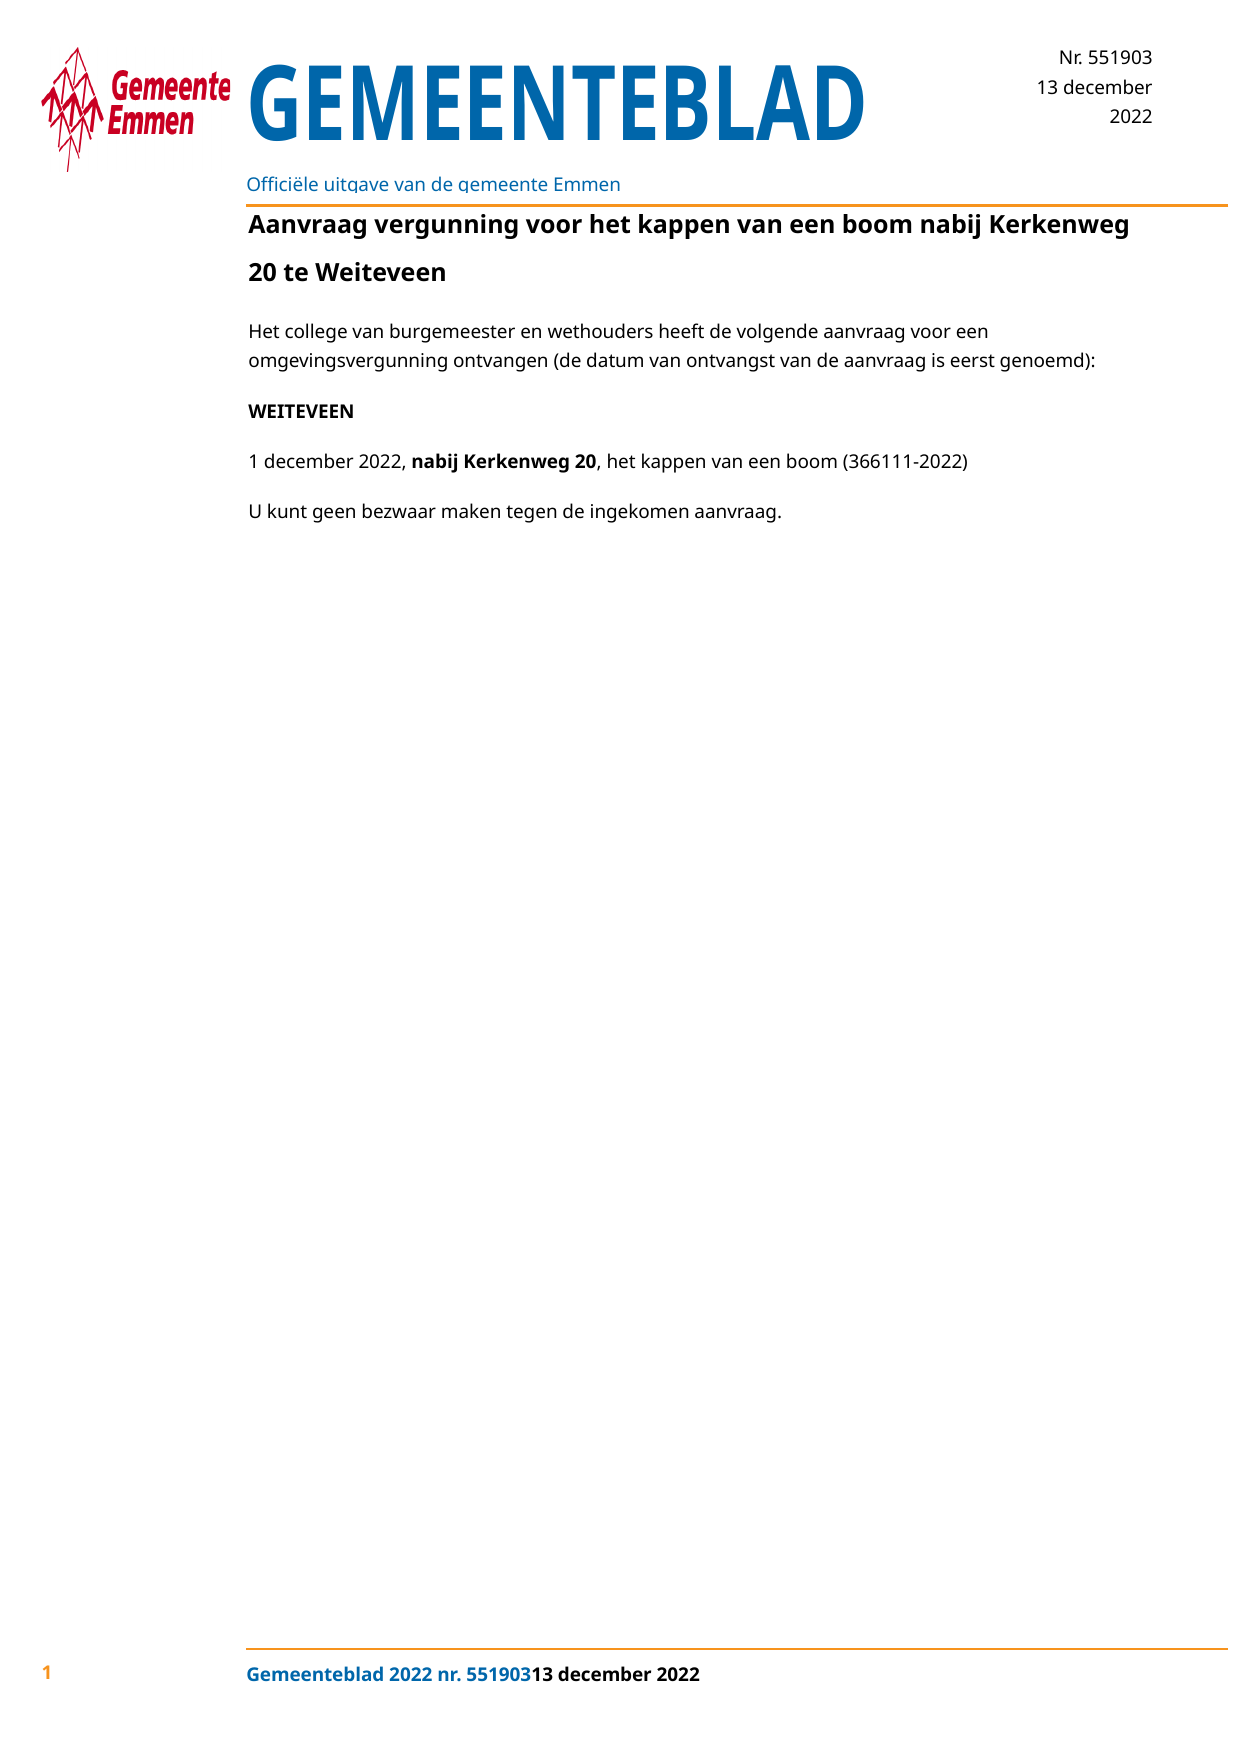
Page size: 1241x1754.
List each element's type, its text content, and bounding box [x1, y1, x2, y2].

text Aanvraag vergunning voor het kappen van een boom nabij Kerkenweg 20 te Weiteveen [248, 207, 1152, 288]
picture [41, 47, 231, 172]
text WEITEVEEN [248, 398, 1152, 424]
text 1 december 2022, nabij Kerkenweg 20, het kappen van een boom (366111-2022) [248, 448, 1152, 474]
text Het college van burgemeester en wethouders heeft de volgende aanvraag voor een omgevingsvergunning ontvangen (de datum van ontvangst van de aanvraag is eerst genoemd): [248, 318, 1152, 373]
text U kunt geen bezwaar maken tegen de ingekomen aanvraag. [248, 499, 1152, 524]
